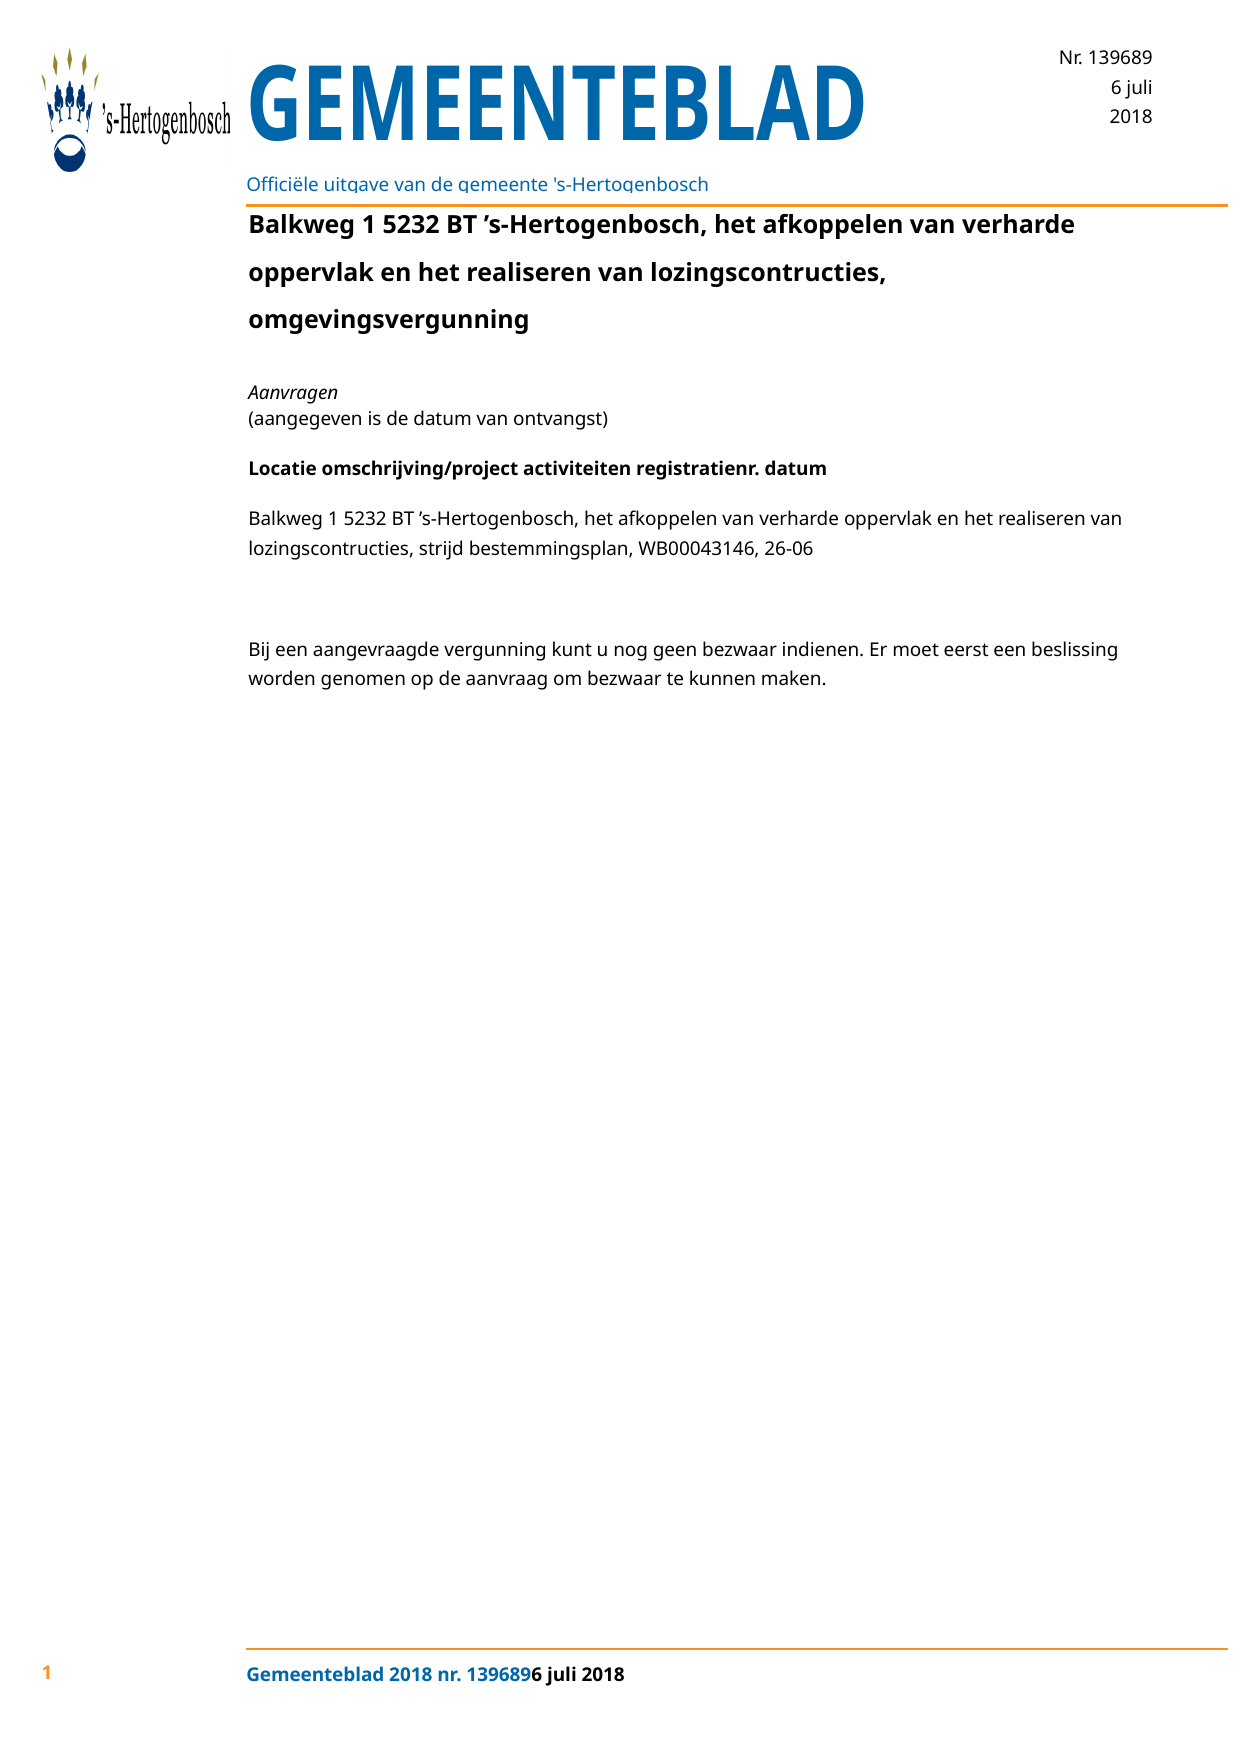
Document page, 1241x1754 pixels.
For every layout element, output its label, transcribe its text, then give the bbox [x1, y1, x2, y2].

text Balkweg 1 5232 BT ’s-Hertogenbosch, het afkoppelen van verharde oppervlak en het realiseren van lozingscontructies, omgevingsvergunning [248, 207, 1152, 336]
text Aanvragen [248, 379, 1152, 405]
text Balkweg 1 5232 BT ’s-Hertogenbosch, het afkoppelen van verharde oppervlak en het realiseren van lozingscontructies, strijd bestemmingsplan, WB00043146, 26-06 [248, 506, 1152, 561]
picture [41, 47, 231, 172]
text Bij een aangevraagde vergunning kunt u nog geen bezwaar indienen. Er moet eerst een beslissing worden genomen op de aanvraag om bezwaar te kunnen maken. [248, 636, 1152, 691]
text Locatie omschrijving/project activiteiten registratienr. datum [248, 455, 1152, 481]
text (aangegeven is de datum van ontvangst) [248, 405, 1152, 431]
